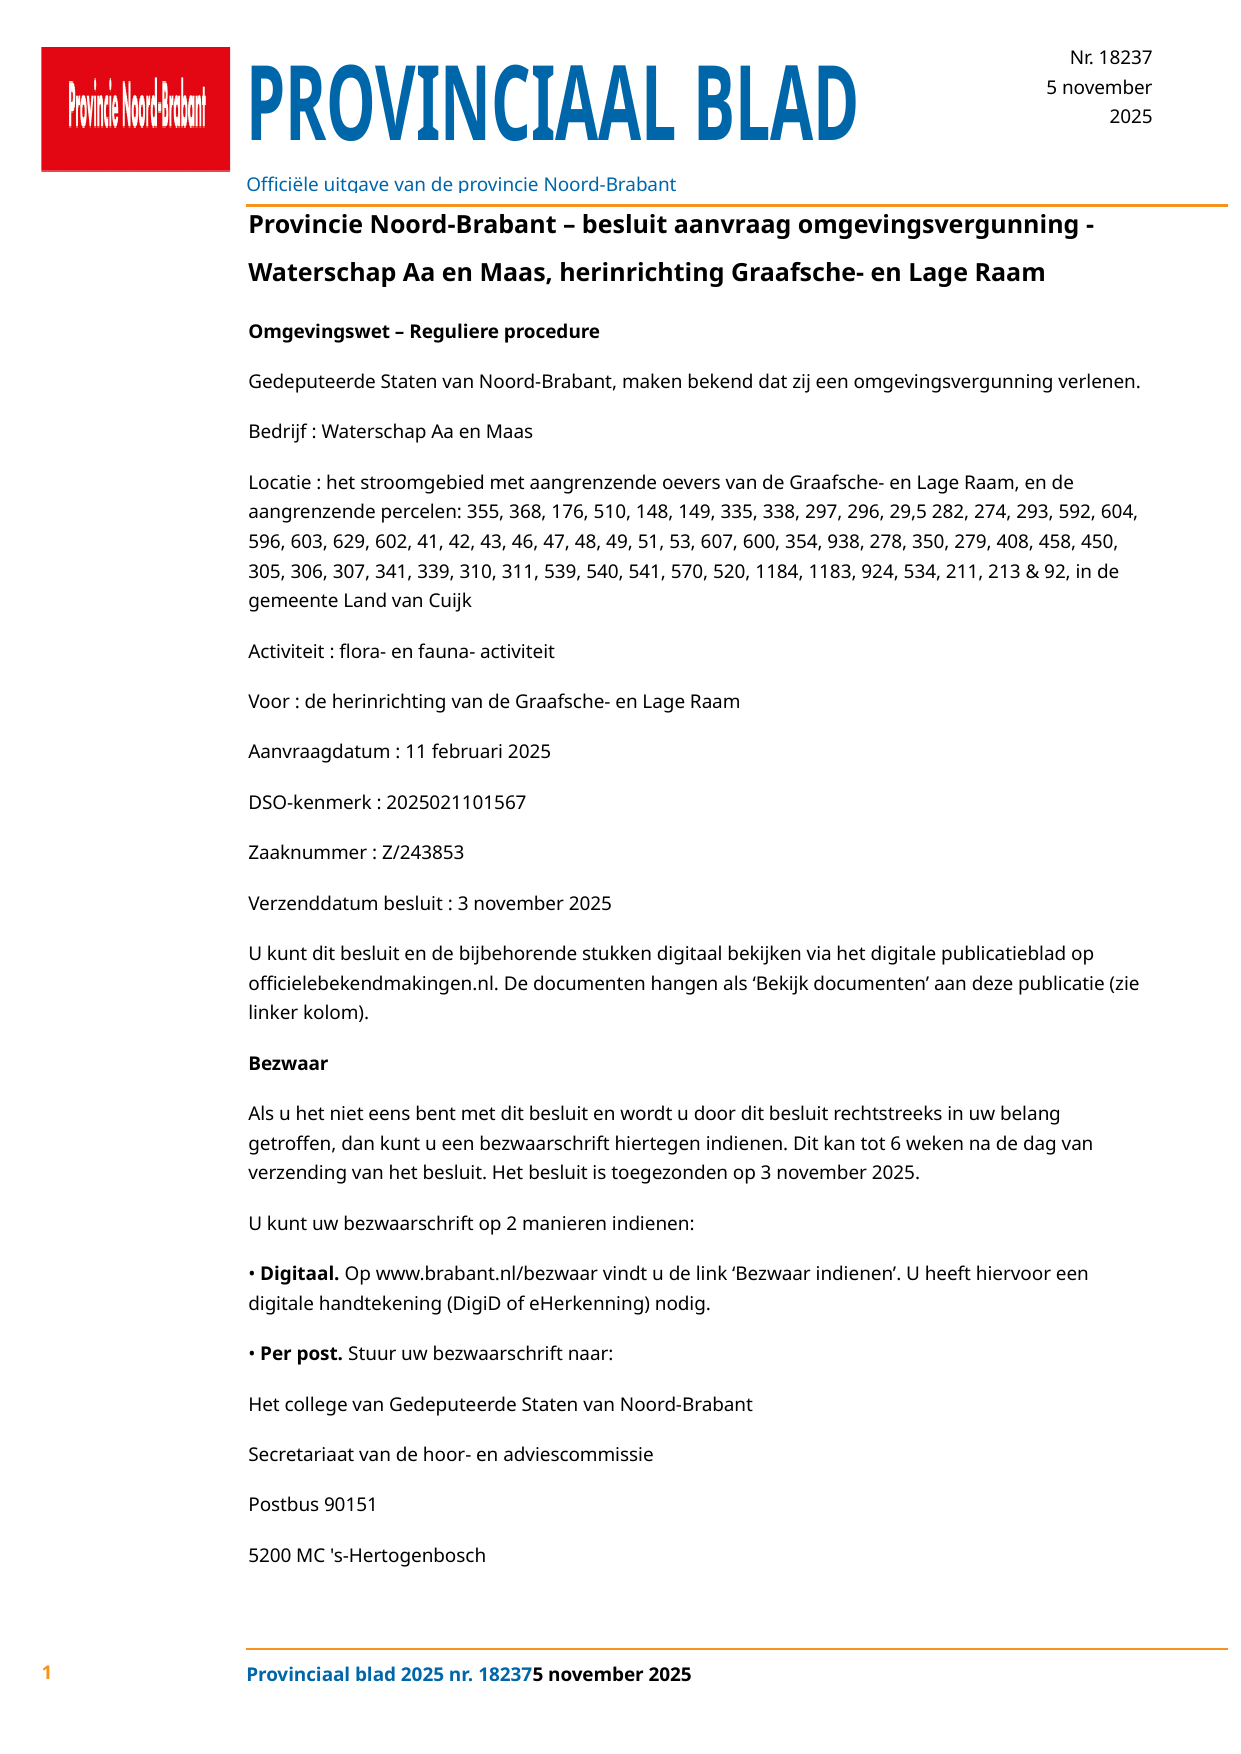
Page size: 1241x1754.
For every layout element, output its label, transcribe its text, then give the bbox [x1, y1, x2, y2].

picture [41, 47, 231, 172]
text U kunt dit besluit en de bijbehorende stukken digitaal bekijken via het digitale publicatieblad op officielebekendmakingen.nl. De documenten hangen als ‘Bekijk documenten’ aan deze publicatie (zie linker kolom). [248, 940, 1152, 1025]
text Voor : de herinrichting van de Graafsche- en Lage Raam [248, 688, 1152, 714]
text Aanvraagdatum : 11 februari 2025 [248, 739, 1152, 764]
text • Per post. Stuur uw bezwaarschrift naar: [248, 1340, 1152, 1366]
text Activiteit : flora- en fauna- activiteit [248, 638, 1152, 664]
text Bezwaar [248, 1050, 1152, 1076]
text Secretariaat van de hoor- en adviescommissie [248, 1441, 1152, 1467]
text Locatie : het stroomgebied met aangrenzende oevers van de Graafsche- en Lage Raam, en de aangrenzende percelen: 355, 368, 176, 510, 148, 149, 335, 338, 297, 296, 29,5 282, 274, 293, 592, 604, 596, 603, 629, 602, 41, 42, 43, 46, 47, 48, 49, 51, 53, 607, 600, 354, 938, 278, 350, 279, 408, 458, 450, 305, 306, 307, 341, 339, 310, 311, 539, 540, 541, 570, 520, 1184, 1183, 924, 534, 211, 213 & 92, in de gemeente Land van Cuijk [248, 469, 1152, 613]
text Bedrijf : Waterschap Aa en Maas [248, 419, 1152, 444]
text Provincie Noord-Brabant – besluit aanvraag omgevingsvergunning - Waterschap Aa en Maas, herinrichting Graafsche- en Lage Raam [248, 207, 1152, 288]
text DSO-kenmerk : 2025021101567 [248, 789, 1152, 815]
text Zaaknummer : Z/243853 [248, 839, 1152, 865]
text 5200 MC 's‑Hertogenbosch [248, 1542, 1152, 1568]
text U kunt uw bezwaarschrift op 2 manieren indienen: [248, 1210, 1152, 1236]
text Het college van Gedeputeerde Staten van Noord-Brabant [248, 1391, 1152, 1417]
text Postbus 90151 [248, 1492, 1152, 1517]
text Gedeputeerde Staten van Noord-Brabant, maken bekend dat zij een omgevingsvergunning verlenen. [248, 368, 1152, 394]
text Omgevingswet – Reguliere procedure [248, 318, 1152, 344]
text • Digitaal. Op www.brabant.nl/bezwaar vindt u de link ‘Bezwaar indienen’. U heeft hiervoor een digitale handtekening (DigiD of eHerkenning) nodig. [248, 1260, 1152, 1316]
text Verzenddatum besluit : 3 november 2025 [248, 890, 1152, 916]
text Als u het niet eens bent met dit besluit en wordt u door dit besluit rechtstreeks in uw belang getroffen, dan kunt u een bezwaarschrift hiertegen indienen. Dit kan tot 6 weken na de dag van verzending van het besluit. Het besluit is toegezonden op 3 november 2025. [248, 1100, 1152, 1185]
